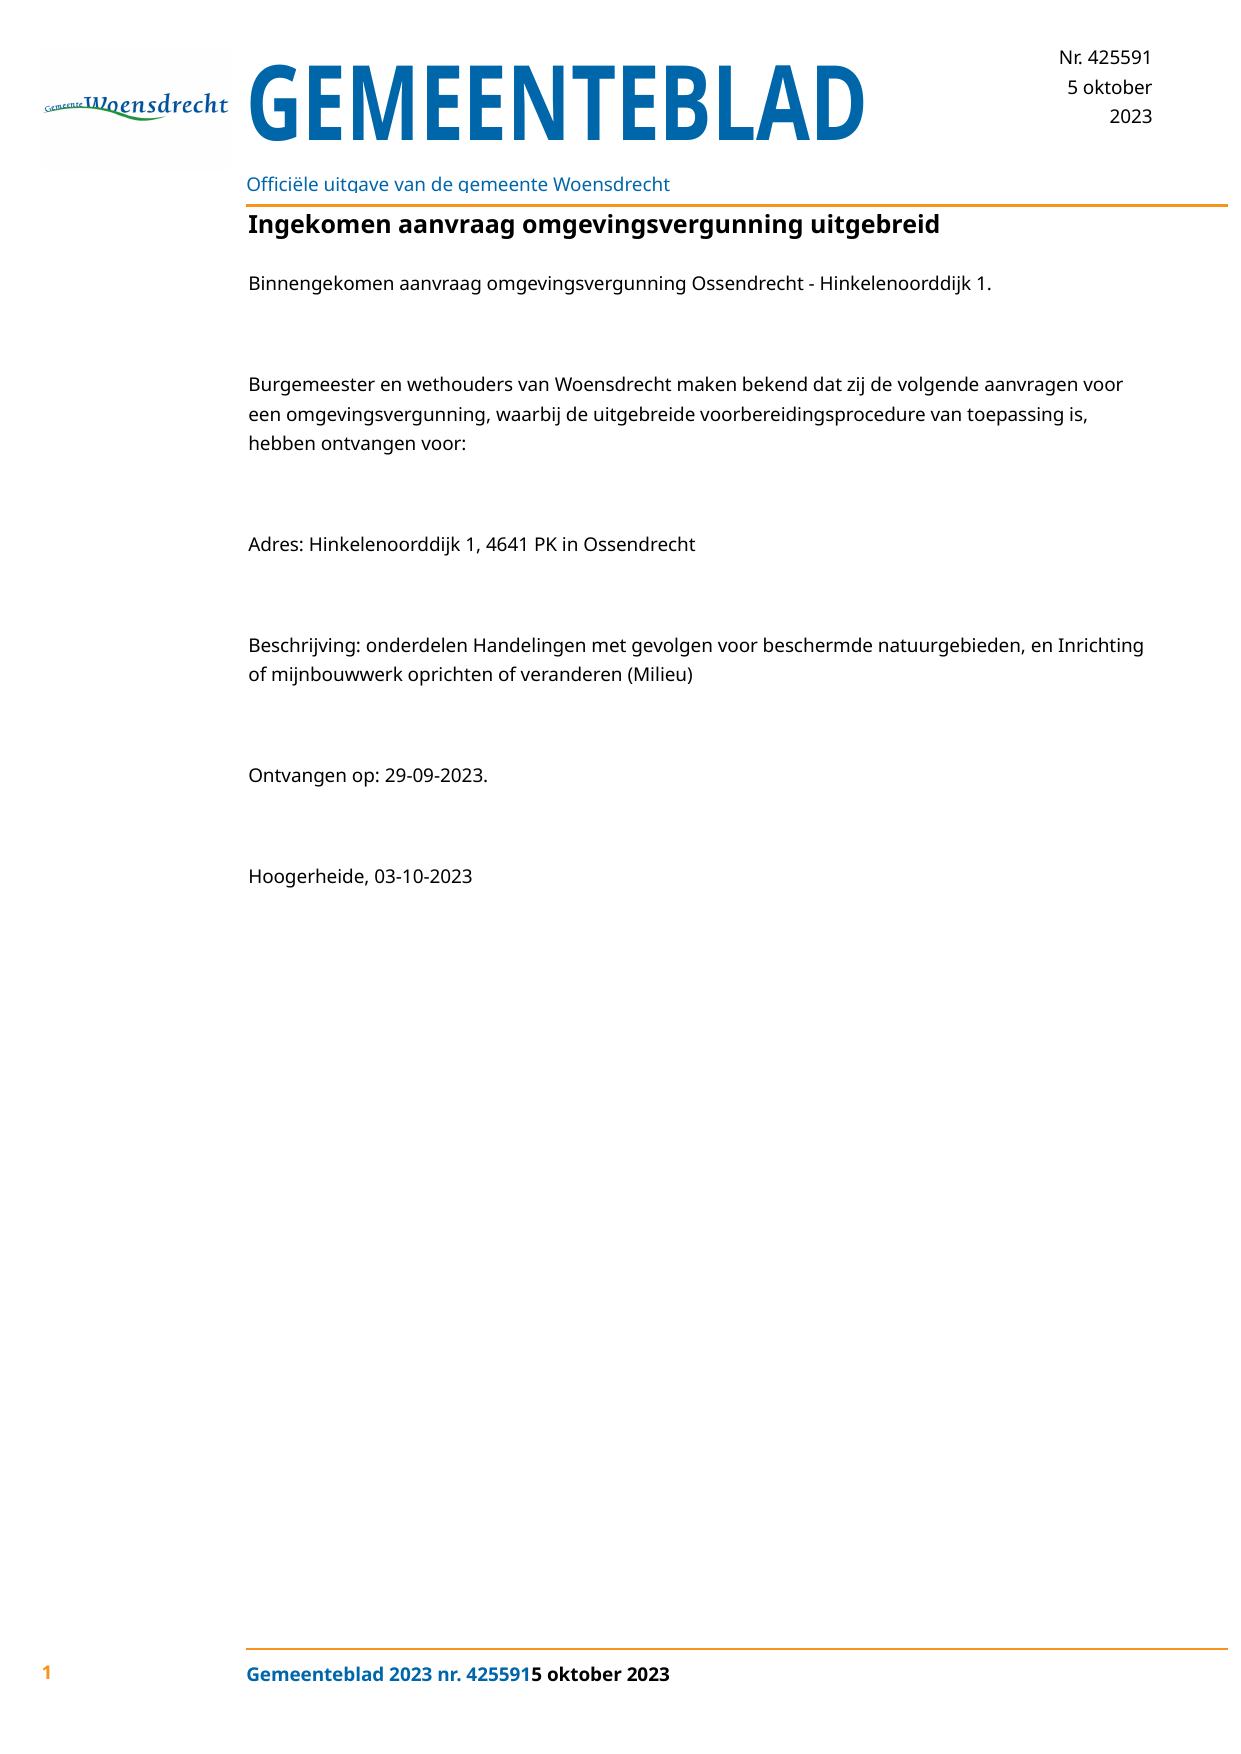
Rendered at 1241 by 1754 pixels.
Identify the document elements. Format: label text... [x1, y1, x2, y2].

text Ontvangen op: 29-09-2023. [248, 762, 1152, 788]
text Hoogerheide, 03-10-2023 [248, 863, 1152, 889]
text Adres: Hinkelenoorddijk 1, 4641 PK in Ossendrecht [248, 531, 1152, 557]
text Burgemeester en wethouders van Woensdrecht maken bekend dat zij de volgende aanvragen voor een omgevingsvergunning, waarbij de uitgebreide voorbereidingsprocedure van toepassing is, hebben ontvangen voor: [248, 371, 1152, 456]
text Ingekomen aanvraag omgevingsvergunning uitgebreid [248, 207, 1152, 241]
text Binnengekomen aanvraag omgevingsvergunning Ossendrecht - Hinkelenoorddijk 1. [248, 270, 1152, 296]
picture [41, 47, 231, 172]
text Beschrijving: onderdelen Handelingen met gevolgen voor beschermde natuurgebieden, en Inrichting of mijnbouwwerk oprichten of veranderen (Milieu) [248, 632, 1152, 687]
